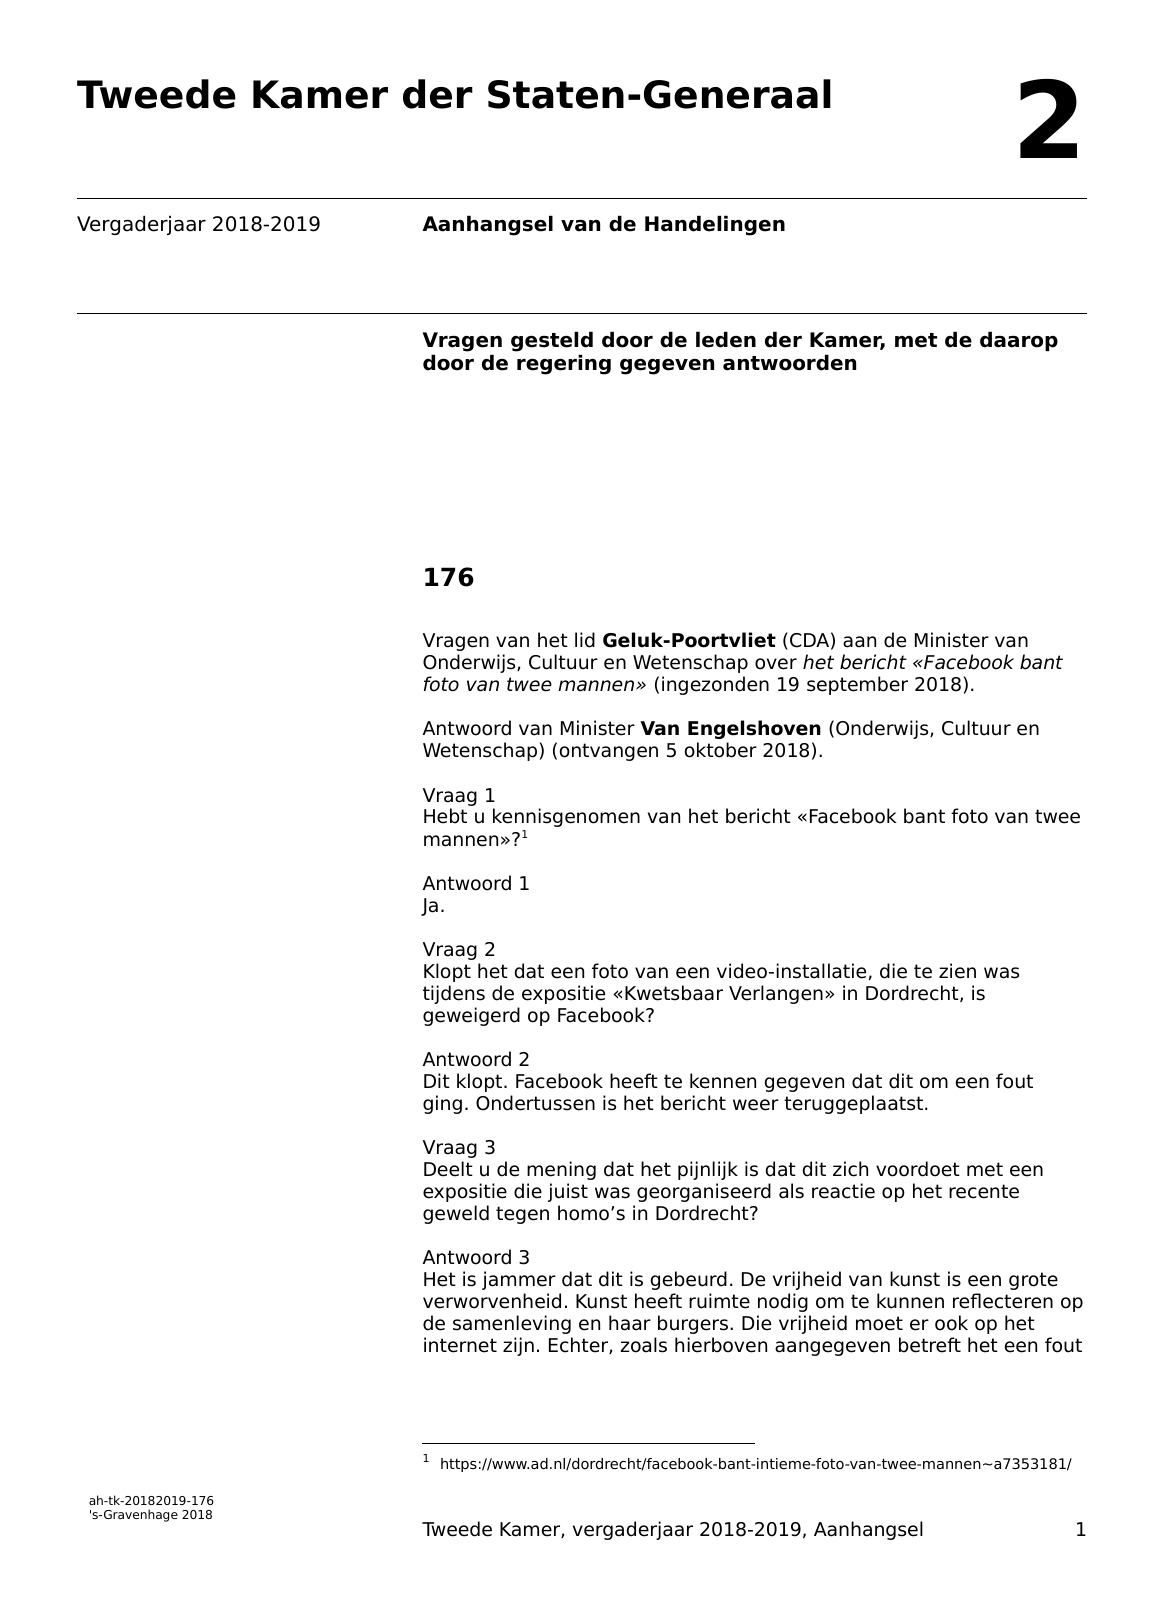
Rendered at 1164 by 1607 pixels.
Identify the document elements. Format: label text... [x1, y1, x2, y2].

text Klopt het dat een foto van een video-installatie, die te zien was tijdens de expositie «Kwetsbaar Verlangen» in Dordrecht, is geweigerd op Facebook? [422, 961, 1087, 1027]
text Dit klopt. Facebook heeft te kennen gegeven dat dit om een fout ging. Ondertussen is het bericht weer teruggeplaatst. [422, 1071, 1087, 1115]
text https://www.ad.nl/dordrecht/facebook-bant-intieme-foto-van-twee-mannen~a7353181/ [422, 1452, 1087, 1474]
text Ja. [422, 894, 1087, 917]
text Deelt u de mening dat het pijnlijk is dat dit zich voordoet met een expositie die juist was georganiseerd als reactie op het recente geweld tegen homo’s in Dordrecht? [422, 1159, 1087, 1225]
text Het is jammer dat dit is gebeurd. De vrijheid van kunst is een grote verworvenheid. Kunst heeft ruimte nodig om te kunnen reflecteren op de samenleving en haar burgers. Die vrijheid moet er ook op het internet zijn. Echter, zoals hierboven aangegeven betreft het een fout [422, 1269, 1087, 1357]
text 's-Gravenhage 2018 [88, 1508, 323, 1522]
text Vraag 3 [422, 1137, 1087, 1159]
text Vragen van het lid Geluk-Poortvliet (CDA) aan de Minister van Onderwijs, Cultuur en Wetenschap over het bericht «Facebook bant foto van twee mannen» (ingezonden 19 september 2018). [422, 630, 1087, 696]
text Antwoord van Minister Van Engelshoven (Onderwijs, Cultuur en Wetenschap) (ontvangen 5 oktober 2018). [422, 718, 1087, 762]
text Vraag 1 [422, 784, 1087, 806]
text Antwoord 2 [422, 1049, 1087, 1071]
table_cell [77, 314, 422, 375]
table_header Tweede Kamer der Staten-Generaal [77, 59, 886, 198]
text Antwoord 3 [422, 1247, 1087, 1269]
text 176 [422, 563, 1087, 592]
table_cell Vergaderjaar 2018-2019 [77, 199, 422, 313]
text Antwoord 1 [422, 873, 1087, 894]
table_cell Aanhangsel van de Handelingen [422, 199, 1087, 313]
text ah-tk-20182019-176 [88, 1494, 323, 1508]
text Hebt u kennisgenomen van het bericht «Facebook bant foto van twee mannen»? [422, 806, 1087, 850]
table_header 2 [886, 59, 1087, 198]
text Vraag 2 [422, 939, 1087, 961]
table_cell Vragen gesteld door de leden der Kamer, met de daarop door de regering gegeven antwoorden [422, 314, 1087, 375]
